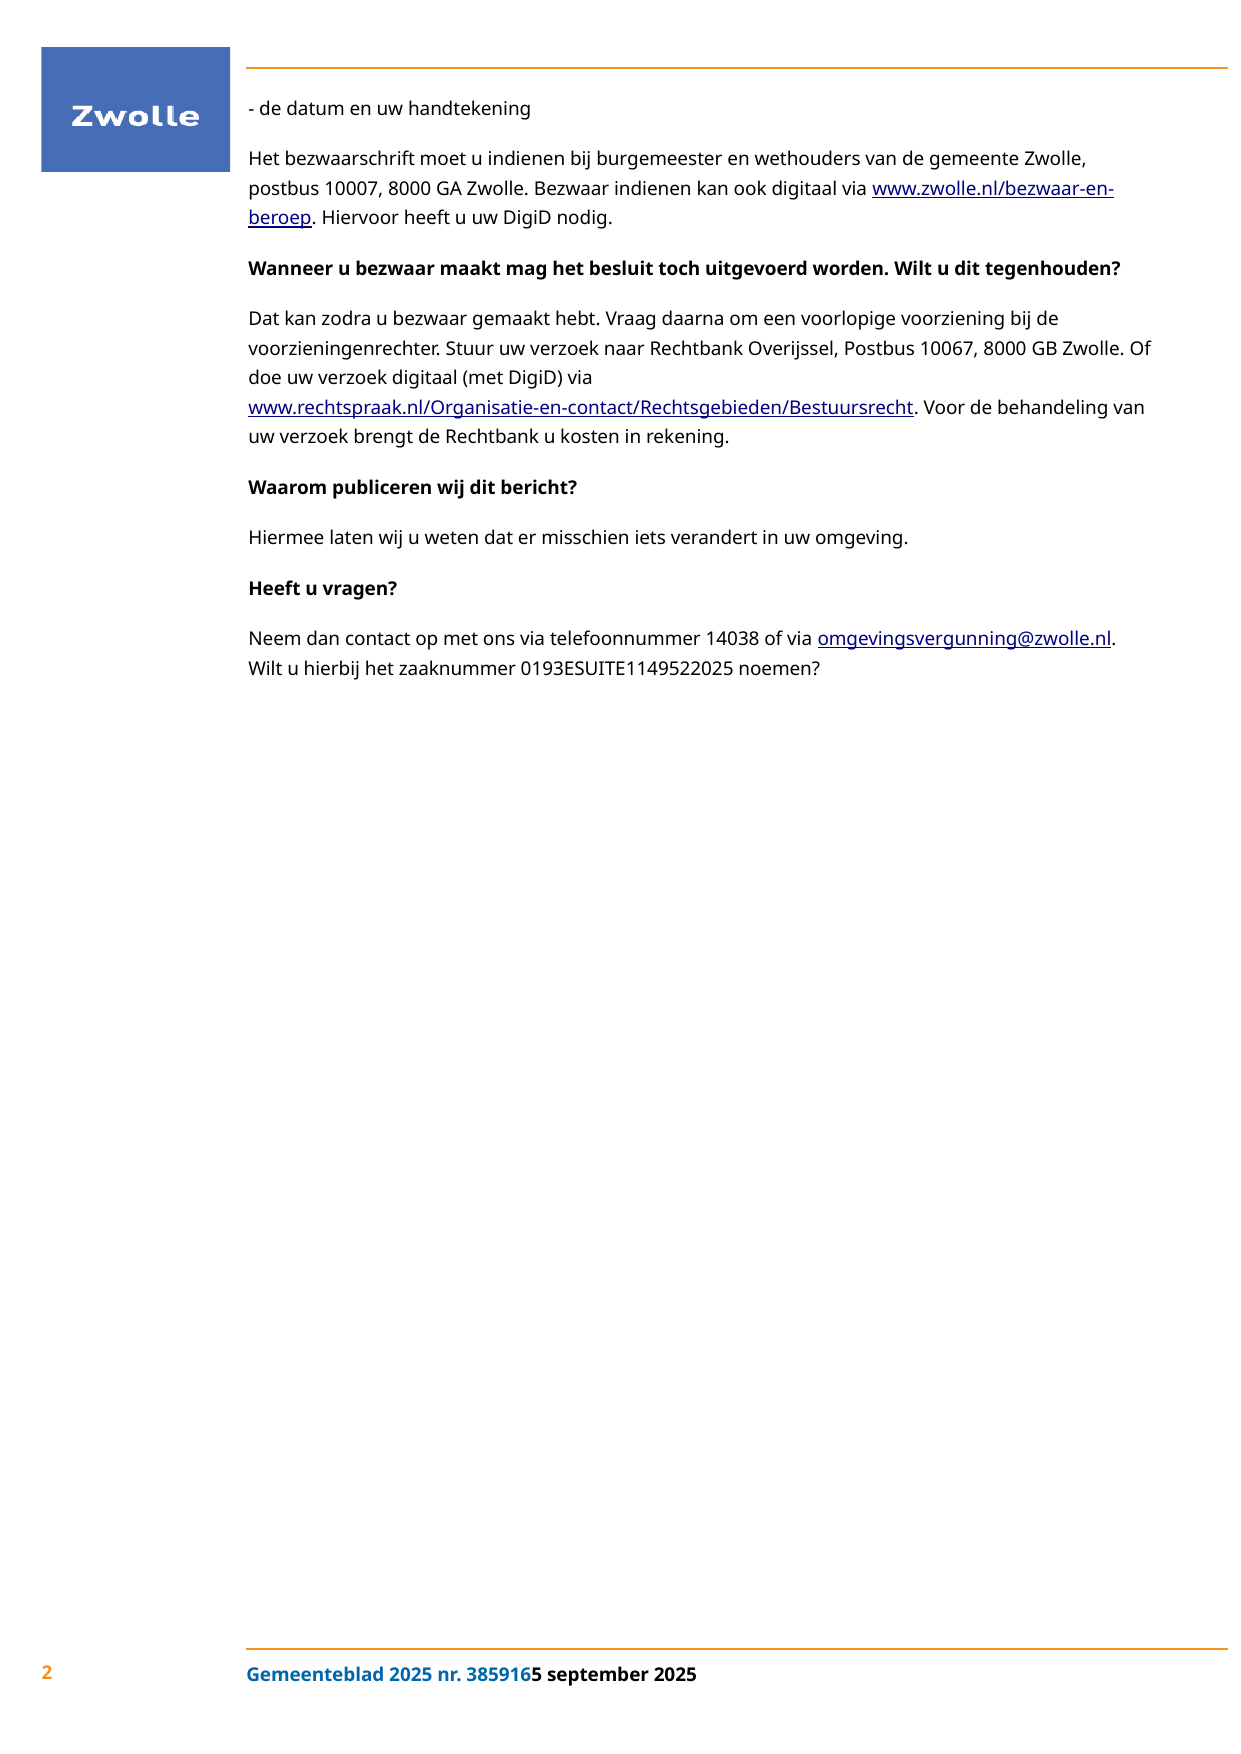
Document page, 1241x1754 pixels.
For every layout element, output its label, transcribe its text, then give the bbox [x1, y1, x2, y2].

text Wanneer u bezwaar maakt mag het besluit toch uitgevoerd worden. Wilt u dit tegenhouden? [248, 255, 1152, 281]
text Waarom publiceren wij dit bericht? [248, 474, 1152, 500]
text Neem dan contact op met ons via telefoonnummer 14038 of via omgevingsvergunning@zwolle.nl. Wilt u hierbij het zaaknummer 0193ESUITE1149522025 noemen? [248, 625, 1152, 681]
text Heeft u vragen? [248, 575, 1152, 601]
text - de datum en uw handtekening [248, 95, 1152, 121]
text Dat kan zodra u bezwaar gemaakt hebt. Vraag daarna om een voorlopige voorziening bij de voorzieningenrechter. Stuur uw verzoek naar Rechtbank Overijssel, Postbus 10067, 8000 GB Zwolle. Of doe uw verzoek digitaal (met DigiD) via www.rechtspraak.nl/Organisatie-en-contact/Rechtsgebieden/Bestuursrecht. Voor de behandeling van uw verzoek brengt de Rechtbank u kosten in rekening. [248, 305, 1152, 449]
picture [41, 47, 231, 172]
text Het bezwaarschrift moet u indienen bij burgemeester en wethouders van de gemeente Zwolle, postbus 10007, 8000 GA Zwolle. Bezwaar indienen kan ook digitaal via www.zwolle.nl/bezwaar-en-beroep. Hiervoor heeft u uw DigiD nodig. [248, 145, 1152, 230]
text Hiermee laten wij u weten dat er misschien iets verandert in uw omgeving. [248, 524, 1152, 550]
